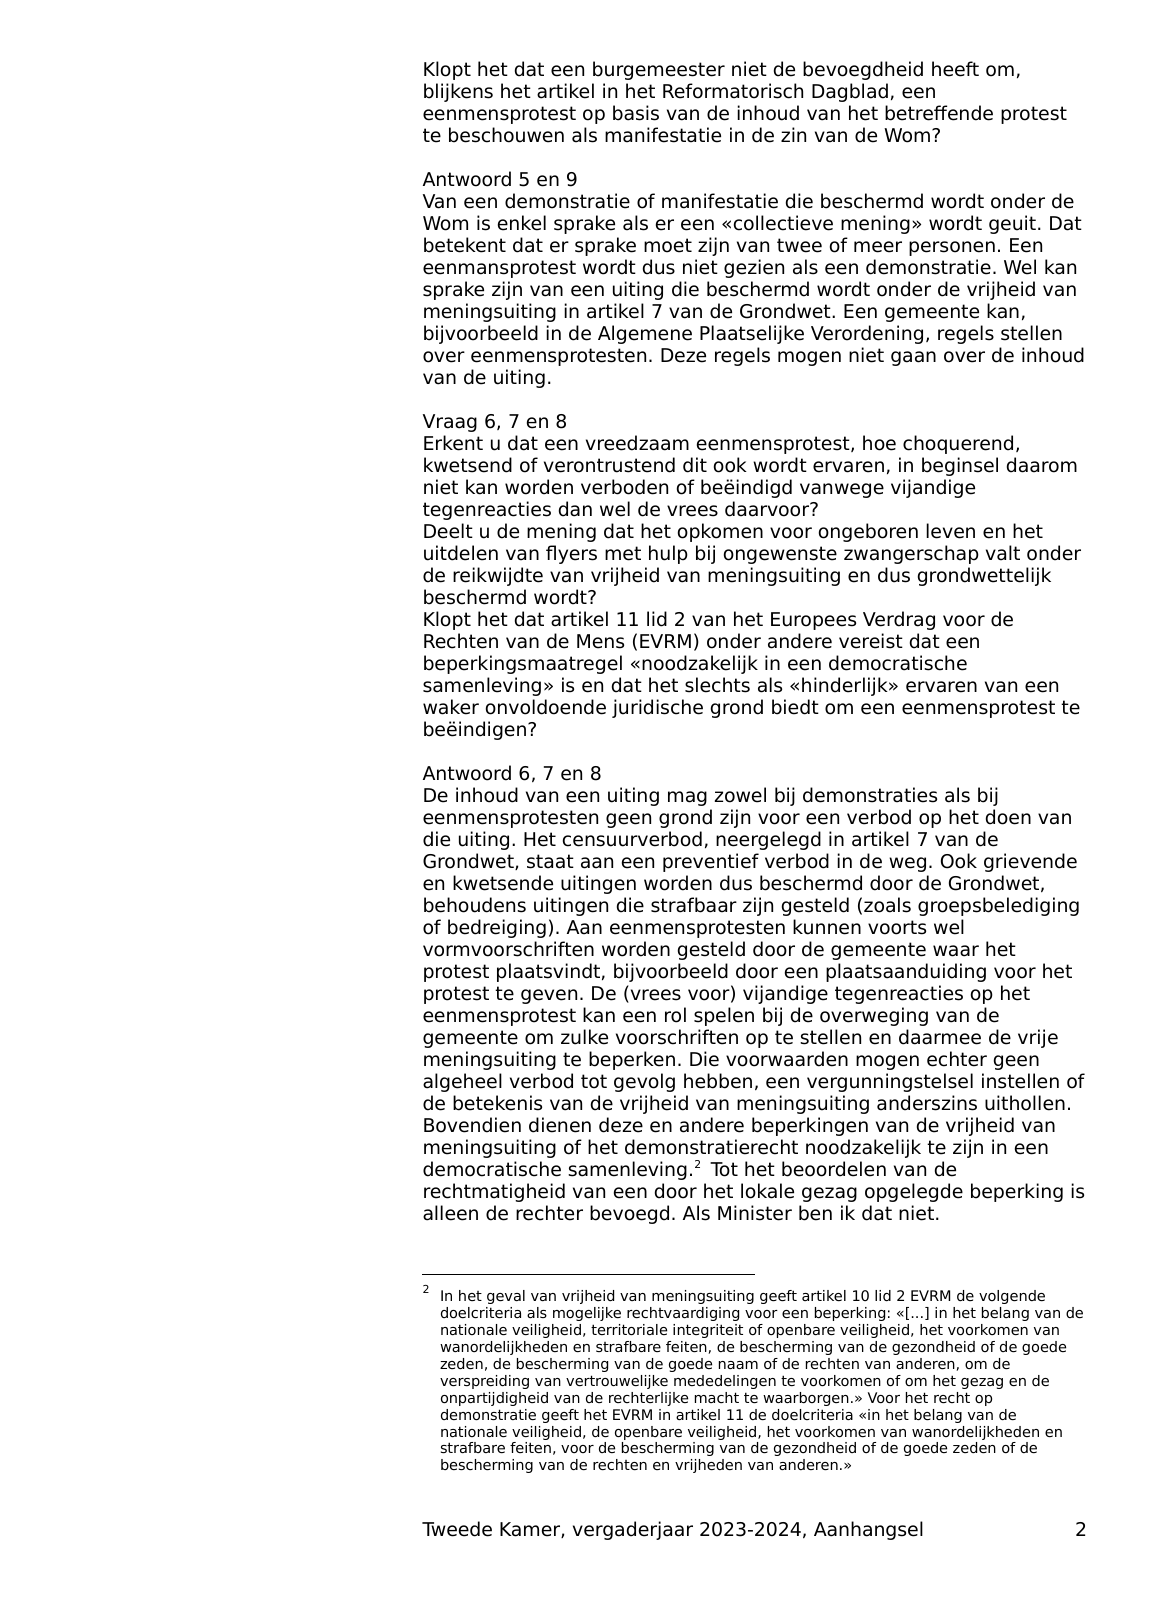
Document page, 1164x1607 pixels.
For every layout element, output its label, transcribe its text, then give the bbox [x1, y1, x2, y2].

text In het geval van vrijheid van meningsuiting geeft artikel 10 lid 2 EVRM de volgende doelcriteria als mogelijke rechtvaardiging voor een beperking: «[...] in het belang van de nationale veiligheid, territoriale integriteit of openbare veiligheid, het voorkomen van wanordelijkheden en strafbare feiten, de bescherming van de gezondheid of de goede zeden, de bescherming van de goede naam of de rechten van anderen, om de verspreiding van vertrouwelijke mededelingen te voorkomen of om het gezag en de onpartijdigheid van de rechterlijke macht te waarborgen.» Voor het recht op demonstratie geeft het EVRM in artikel 11 de doelcriteria «in het belang van de nationale veiligheid, de openbare veiligheid, het voorkomen van wanordelijkheden en strafbare feiten, voor de bescherming van de gezondheid of de goede zeden of de bescherming van de rechten en vrijheden van anderen.» [422, 1283, 1087, 1474]
text Van een demonstratie of manifestatie die beschermd wordt onder de Wom is enkel sprake als er een «collectieve mening» wordt geuit. Dat betekent dat er sprake moet zijn van twee of meer personen. Een eenmansprotest wordt dus niet gezien als een demonstratie. Wel kan sprake zijn van een uiting die beschermd wordt onder de vrijheid van meningsuiting in artikel 7 van de Grondwet. Een gemeente kan, bijvoorbeeld in de Algemene Plaatselijke Verordening, regels stellen over eenmensprotesten. Deze regels mogen niet gaan over de inhoud van de uiting. [422, 191, 1087, 389]
text De inhoud van een uiting mag zowel bij demonstraties als bij eenmensprotesten geen grond zijn voor een verbod op het doen van die uiting. Het censuurverbod, neergelegd in artikel 7 van de Grondwet, staat aan een preventief verbod in de weg. Ook grievende en kwetsende uitingen worden dus beschermd door de Grondwet, behoudens uitingen die strafbaar zijn gesteld (zoals groepsbelediging of bedreiging). Aan eenmensprotesten kunnen voorts wel vormvoorschriften worden gesteld door de gemeente waar het protest plaatsvindt, bijvoorbeeld door een plaatsaanduiding voor het protest te geven. De (vrees voor) vijandige tegenreacties op het eenmensprotest kan een rol spelen bij de overweging van de gemeente om zulke voorschriften op te stellen en daarmee de vrije meningsuiting te beperken. Die voorwaarden mogen echter geen algeheel verbod tot gevolg hebben, een vergunningstelsel instellen of de betekenis van de vrijheid van meningsuiting anderszins uithollen. Bovendien dienen deze en andere beperkingen van de vrijheid van meningsuiting of het demonstratierecht noodzakelijk te zijn in een democratische samenleving. Tot het beoordelen van de rechtmatigheid van een door het lokale gezag opgelegde beperking is alleen de rechter bevoegd. Als Minister ben ik dat niet. [422, 785, 1087, 1224]
text Erkent u dat een vreedzaam eenmensprotest, hoe choquerend, kwetsend of verontrustend dit ook wordt ervaren, in beginsel daarom niet kan worden verboden of beëindigd vanwege vijandige tegenreacties dan wel de vrees daarvoor? [422, 433, 1087, 521]
text Klopt het dat een burgemeester niet de bevoegdheid heeft om, blijkens het artikel in het Reformatorisch Dagblad, een eenmensprotest op basis van de inhoud van het betreffende protest te beschouwen als manifestatie in de zin van de Wom? [422, 59, 1087, 147]
text Vraag 6, 7 en 8 [422, 411, 1087, 433]
text Klopt het dat artikel 11 lid 2 van het Europees Verdrag voor de Rechten van de Mens (EVRM) onder andere vereist dat een beperkingsmaatregel «noodzakelijk in een democratische samenleving» is en dat het slechts als «hinderlijk» ervaren van een waker onvoldoende juridische grond biedt om een eenmensprotest te beëindigen? [422, 609, 1087, 741]
text Antwoord 6, 7 en 8 [422, 763, 1087, 785]
text Deelt u de mening dat het opkomen voor ongeboren leven en het uitdelen van flyers met hulp bij ongewenste zwangerschap valt onder de reikwijdte van vrijheid van meningsuiting en dus grondwettelijk beschermd wordt? [422, 521, 1087, 609]
text Antwoord 5 en 9 [422, 169, 1087, 191]
